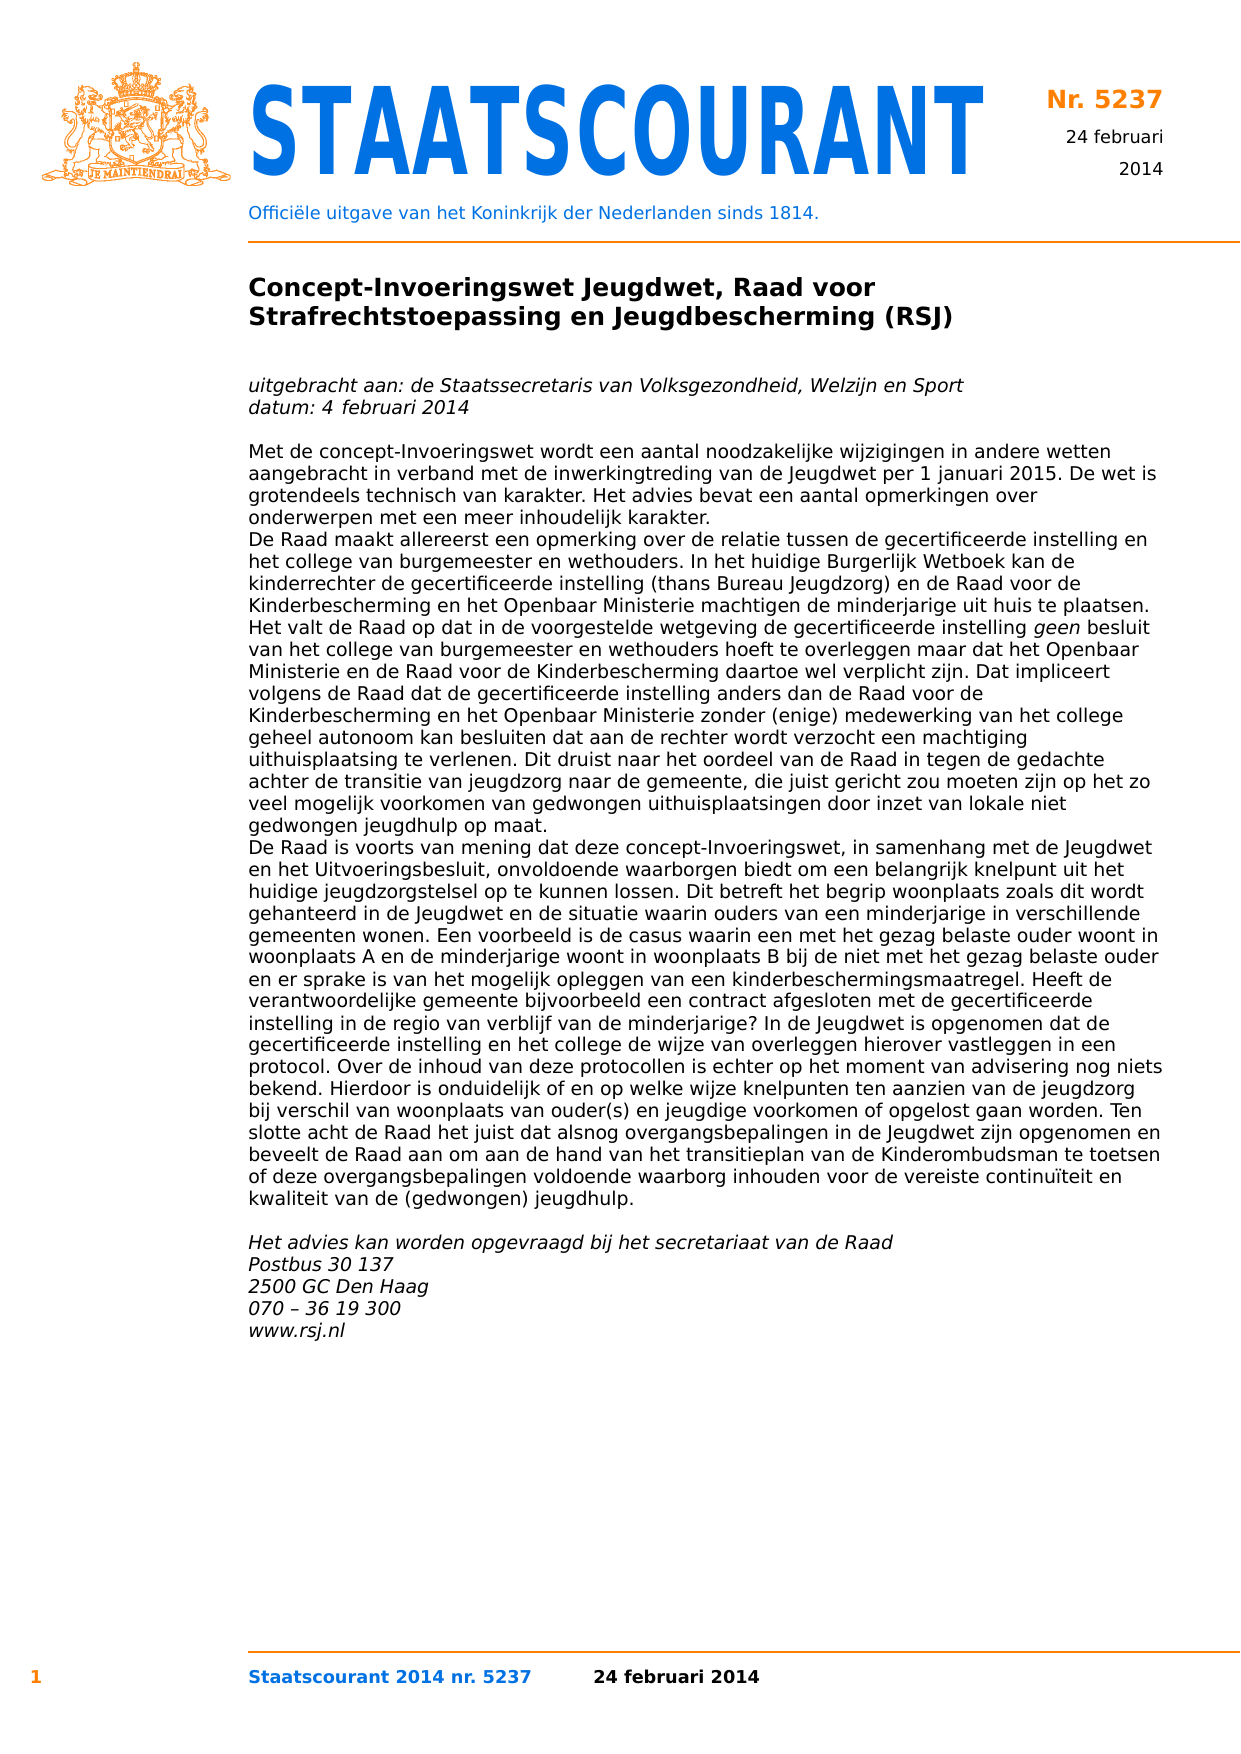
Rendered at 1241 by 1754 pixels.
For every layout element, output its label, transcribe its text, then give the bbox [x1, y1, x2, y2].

table_header [25, 62, 248, 241]
text De Raad is voorts van mening dat deze concept-Invoeringswet, in samenhang met de Jeugdwet en het Uitvoeringsbesluit, onvoldoende waarborgen biedt om een belangrijk knelpunt uit het huidige jeugdzorgstelsel op te kunnen lossen. Dit betreft het begrip woonplaats zoals dit wordt gehanteerd in de Jeugdwet en de situatie waarin ouders van een minderjarige in verschillende gemeenten wonen. Een voorbeeld is de casus waarin een met het gezag belaste ouder woont in woonplaats A en de minderjarige woont in woonplaats B bij de niet met het gezag belaste ouder en er sprake is van het mogelijk opleggen van een kinderbeschermingsmaatregel. Heeft de verantwoordelijke gemeente bijvoorbeeld een contract afgesloten met de gecertificeerde instelling in de regio van verblijf van de minderjarige? In de Jeugdwet is opgenomen dat de gecertificeerde instelling en het college de wijze van overleggen hierover vastleggen in een protocol. Over de inhoud van deze protocollen is echter op het moment van advisering nog niets bekend. Hierdoor is onduidelijk of en op welke wijze knelpunten ten aanzien van de jeugdzorg bij verschil van woonplaats van ouder(s) en jeugdige voorkomen of opgelost gaan worden. Ten slotte acht de Raad het juist dat alsnog overgangsbepalingen in de Jeugdwet zijn opgenomen en beveelt de Raad aan om aan de hand van het transitieplan van de Kinderombudsman te toetsen of deze overgangsbepalingen voldoende waarborg inhouden voor de vereiste continuïteit en kwaliteit van de (gedwongen) jeugdhulp. [248, 837, 1163, 1210]
text De Raad maakt allereerst een opmerking over de relatie tussen de gecertificeerde instelling en het college van burgemeester en wethouders. In het huidige Burgerlijk Wetboek kan de kinderrechter de gecertificeerde instelling (thans Bureau Jeugdzorg) en de Raad voor de Kinderbescherming en het Openbaar Ministerie machtigen de minderjarige uit huis te plaatsen. Het valt de Raad op dat in de voorgestelde wetgeving de gecertificeerde instelling geen besluit van het college van burgemeester en wethouders hoeft te overleggen maar dat het Openbaar Ministerie en de Raad voor de Kinderbescherming daartoe wel verplicht zijn. Dat impliceert volgens de Raad dat de gecertificeerde instelling anders dan de Raad voor de Kinderbescherming en het Openbaar Ministerie zonder (enige) medewerking van het college geheel autonoom kan besluiten dat aan de rechter wordt verzocht een machtiging uithuisplaatsing te verlenen. Dit druist naar het oordeel van de Raad in tegen de gedachte achter de transitie van jeugdzorg naar de gemeente, die juist gericht zou moeten zijn op het zo veel mogelijk voorkomen van gedwongen uithuisplaatsingen door inzet van lokale niet gedwongen jeugdhulp op maat. [248, 529, 1163, 837]
text www.rsj.nl [248, 1320, 1163, 1342]
table_cell 24 februari [998, 121, 1240, 153]
text Met de concept-Invoeringswet wordt een aantal noodzakelijke wijzigingen in andere wetten aangebracht in verband met de inwerkingtreding van de Jeugdwet per 1 januari 2015. De wet is grotendeels technisch van karakter. Het advies bevat een aantal opmerkingen over onderwerpen met een meer inhoudelijk karakter. [248, 441, 1163, 529]
text Het advies kan worden opgevraagd bij het secretariaat van de Raad [248, 1232, 1163, 1254]
table_cell 2014 [998, 153, 1240, 203]
table_header Nr. 5237 [998, 62, 1240, 121]
text datum: 4 februari 2014 [248, 397, 1163, 419]
text 070 – 36 19 300 [248, 1298, 1163, 1320]
text Postbus 30 137 [248, 1254, 1163, 1276]
subtitle Concept-Invoeringswet Jeugdwet, Raad voor Strafrechtstoepassing en Jeugdbescherming (RSJ) [248, 273, 1163, 331]
picture [41, 62, 231, 186]
table_header STAATSCOURANT [248, 62, 998, 203]
text 2500 GC Den Haag [248, 1276, 1163, 1298]
text uitgebracht aan: de Staatssecretaris van Volksgezondheid, Welzijn en Sport [248, 375, 1163, 397]
table_cell Officiële uitgave van het Koninkrijk der Nederlanden sinds 1814. [248, 203, 1240, 241]
